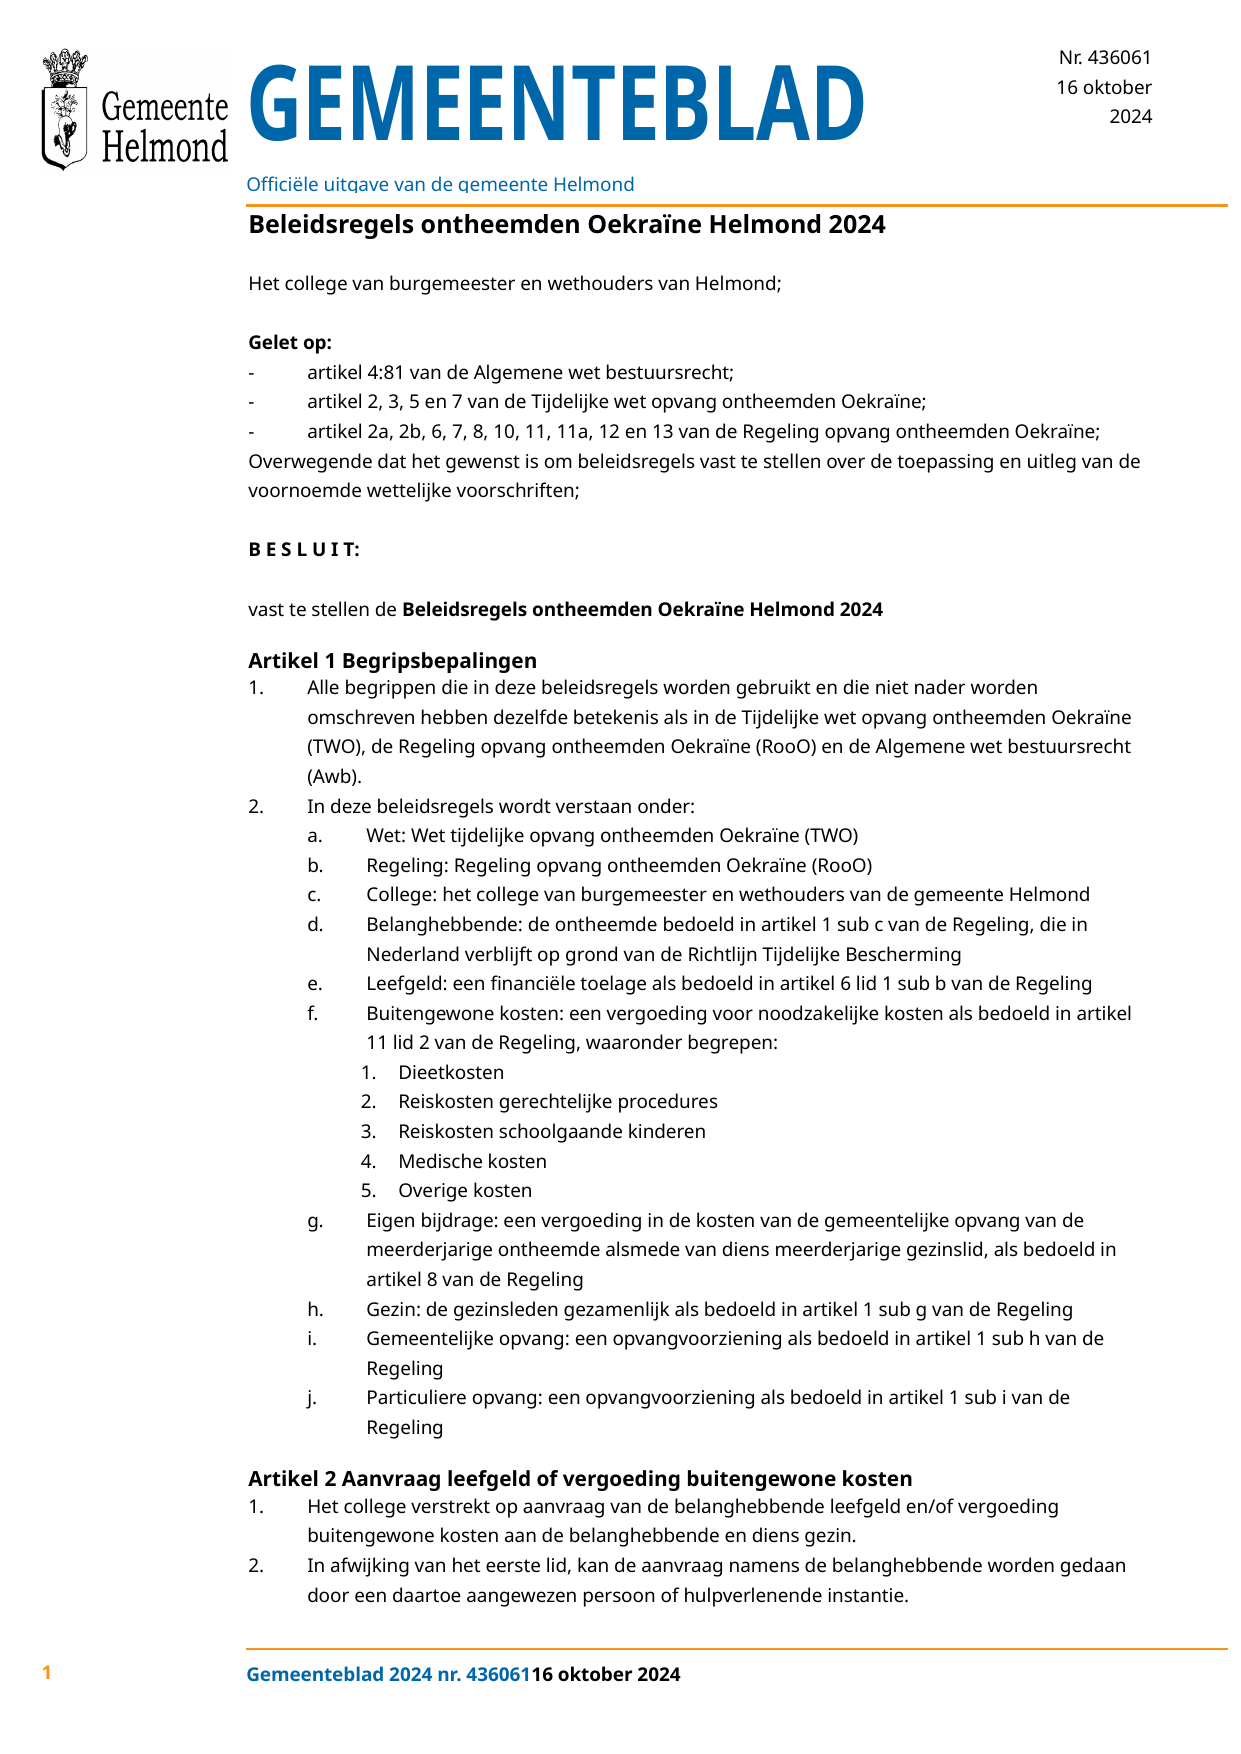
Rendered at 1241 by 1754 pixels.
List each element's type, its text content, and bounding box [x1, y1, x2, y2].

text Beleidsregels ontheemden Oekraïne Helmond 2024 [248, 207, 1152, 241]
list Leefgeld: een financiële toelage als bedoeld in artikel 6 lid 1 sub b van de Regeling [307, 970, 1152, 996]
list Medische kosten [361, 1148, 1152, 1174]
list Particuliere opvang: een opvangvoorziening als bedoeld in artikel 1 sub i van de Regeling [307, 1384, 1152, 1440]
list artikel 4:81 van de Algemene wet bestuursrecht; [248, 359, 1152, 385]
list Buitengewone kosten: een vergoeding voor noodzakelijke kosten als bedoeld in artikel 11 lid 2 van de Regeling, waaronder begrepen: [307, 1000, 1152, 1055]
text vast te stellen de Beleidsregels ontheemden Oekraïne Helmond 2024 [248, 596, 1152, 621]
list In afwijking van het eerste lid, kan de aanvraag namens de belanghebbende worden gedaan door een daartoe aangewezen persoon of hulpverlenende instantie. [248, 1552, 1152, 1607]
text Overwegende dat het gewenst is om beleidsregels vast te stellen over de toepassing en uitleg van de voornoemde wettelijke voorschriften; [248, 448, 1152, 503]
list artikel 2a, 2b, 6, 7, 8, 10, 11, 11a, 12 en 13 van de Regeling opvang ontheemden Oekraïne; [248, 418, 1152, 444]
text B E S L U I T: [248, 537, 1152, 562]
list Regeling: Regeling opvang ontheemden Oekraïne (RooO) [307, 852, 1152, 878]
list Dieetkosten [361, 1059, 1152, 1085]
list Overige kosten [361, 1177, 1152, 1203]
list Alle begrippen die in deze beleidsregels worden gebruikt en die niet nader worden omschreven hebben dezelfde betekenis als in de Tijdelijke wet opvang ontheemden Oekraïne (TWO), de Regeling opvang ontheemden Oekraïne (RooO) en de Algemene wet bestuursrecht (Awb). [248, 674, 1152, 789]
text Het college van burgemeester en wethouders van Helmond; [248, 270, 1152, 296]
list Reiskosten gerechtelijke procedures [361, 1089, 1152, 1114]
list Belanghebbende: de ontheemde bedoeld in artikel 1 sub c van de Regeling, die in Nederland verblijft op grond van de Richtlijn Tijdelijke Bescherming [307, 911, 1152, 967]
text Gelet op: [248, 329, 1152, 355]
list College: het college van burgemeester en wethouders van de gemeente Helmond [307, 882, 1152, 907]
list Gemeentelijke opvang: een opvangvoorziening als bedoeld in artikel 1 sub h van de Regeling [307, 1325, 1152, 1381]
text Artikel 1 Begripsbepalingen [248, 646, 1152, 674]
list In deze beleidsregels wordt verstaan onder: [248, 793, 1152, 819]
list Reiskosten schoolgaande kinderen [361, 1118, 1152, 1144]
list Gezin: de gezinsleden gezamenlijk als bedoeld in artikel 1 sub g van de Regeling [307, 1296, 1152, 1322]
list artikel 2, 3, 5 en 7 van de Tijdelijke wet opvang ontheemden Oekraïne; [248, 389, 1152, 414]
list Eigen bijdrage: een vergoeding in de kosten van de gemeentelijke opvang van de meerderjarige ontheemde alsmede van diens meerderjarige gezinslid, als bedoeld in artikel 8 van de Regeling [307, 1207, 1152, 1292]
list Wet: Wet tijdelijke opvang ontheemden Oekraïne (TWO) [307, 822, 1152, 848]
list Het college verstrekt op aanvraag van de belanghebbende leefgeld en/of vergoeding buitengewone kosten aan de belanghebbende en diens gezin. [248, 1493, 1152, 1548]
text Artikel 2 Aanvraag leefgeld of vergoeding buitengewone kosten [248, 1464, 1152, 1493]
picture [41, 47, 231, 172]
